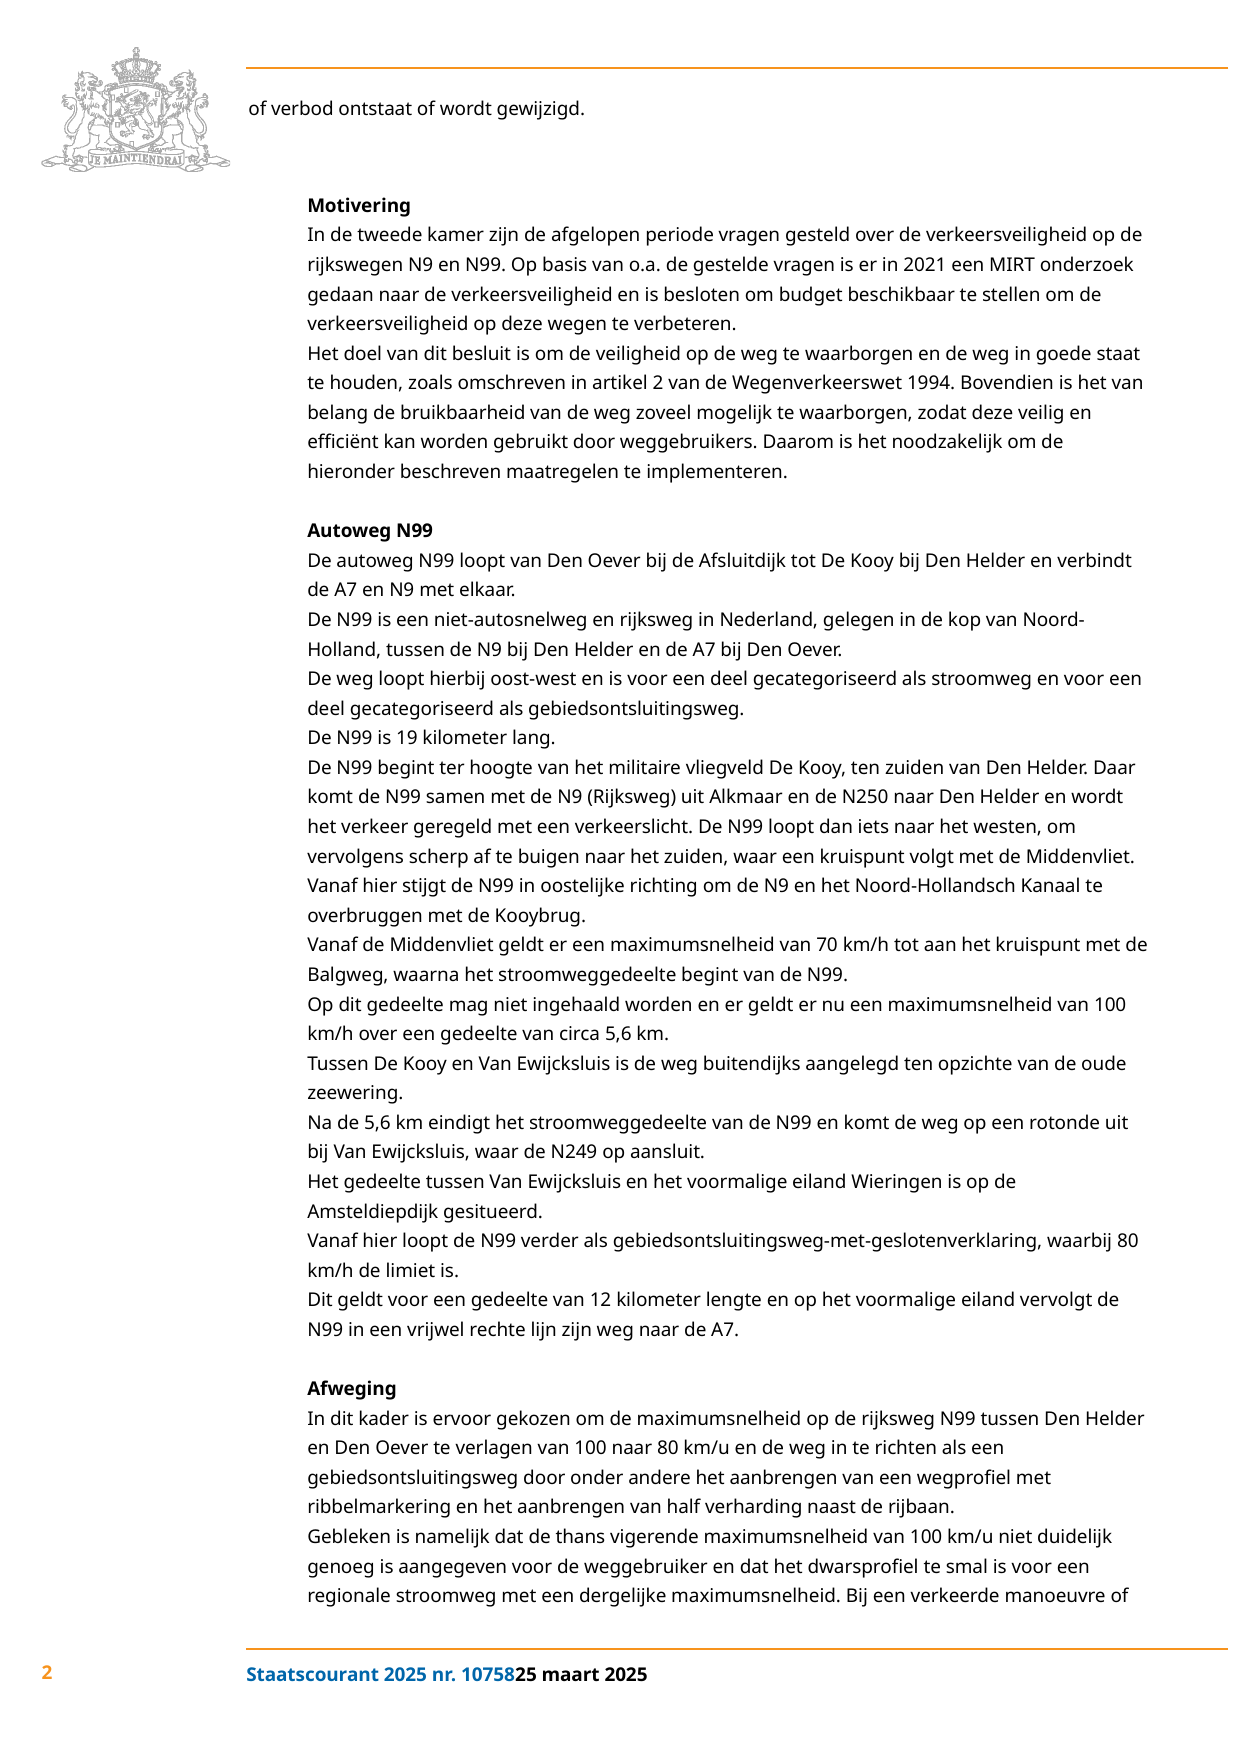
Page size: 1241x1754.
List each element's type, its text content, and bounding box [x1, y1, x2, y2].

picture [41, 47, 231, 172]
list Afweging [248, 1375, 1152, 1401]
list Het doel van dit besluit is om de veiligheid op de weg te waarborgen en de weg in goede staat te houden, zoals omschreven in artikel 2 van de Wegenverkeerswet 1994. Bovendien is het van belang de bruikbaarheid van de weg zoveel mogelijk te waarborgen, zodat deze veilig en efficiënt kan worden gebruikt door weggebruikers. Daarom is het noodzakelijk om de hieronder beschreven maatregelen te implementeren. [248, 340, 1152, 484]
list De N99 is 19 kilometer lang. [248, 724, 1152, 750]
list In de tweede kamer zijn de afgelopen periode vragen gesteld over de verkeersveiligheid op de rijkswegen N9 en N99. Op basis van o.a. de gestelde vragen is er in 2021 een MIRT onderzoek gedaan naar de verkeersveiligheid en is besloten om budget beschikbaar te stellen om de verkeersveiligheid op deze wegen te verbeteren. [248, 222, 1152, 336]
list Gebleken is namelijk dat de thans vigerende maximumsnelheid van 100 km/u niet duidelijk genoeg is aangegeven voor de weggebruiker en dat het dwarsprofiel te smal is voor een regionale stroomweg met een dergelijke maximumsnelheid. Bij een verkeerde manoeuvre of [248, 1523, 1152, 1608]
list Het gedeelte tussen Van Ewijcksluis en het voormalige eiland Wieringen is op de Amsteldiepdijk gesitueerd. [248, 1168, 1152, 1223]
list Motivering [248, 192, 1152, 218]
list De autoweg N99 loopt van Den Oever bij de Afsluitdijk tot De Kooy bij Den Helder en verbindt de A7 en N9 met elkaar. [248, 547, 1152, 602]
list Vanaf de Middenvliet geldt er een maximumsnelheid van 70 km/h tot aan het kruispunt met de Balgweg, waarna het stroomweggedeelte begint van de N99. [248, 932, 1152, 987]
list De N99 is een niet-autosnelweg en rijksweg in Nederland, gelegen in de kop van Noord-Holland, tussen de N9 bij Den Helder en de A7 bij Den Oever. [248, 606, 1152, 661]
list Dit geldt voor een gedeelte van 12 kilometer lengte en op het voormalige eiland vervolgt de N99 in een vrijwel rechte lijn zijn weg naar de A7. [248, 1287, 1152, 1342]
list Autoweg N99 [248, 517, 1152, 543]
list In dit kader is ervoor gekozen om de maximumsnelheid op de rijksweg N99 tussen Den Helder en Den Oever te verlagen van 100 naar 80 km/u en de weg in te richten als een gebiedsontsluitingsweg door onder andere het aanbrengen van een wegprofiel met ribbelmarkering en het aanbrengen van half verharding naast de rijbaan. [248, 1405, 1152, 1519]
list Na de 5,6 km eindigt het stroomweggedeelte van de N99 en komt de weg op een rotonde uit bij Van Ewijcksluis, waar de N249 op aansluit. [248, 1109, 1152, 1164]
list De N99 begint ter hoogte van het militaire vliegveld De Kooy, ten zuiden van Den Helder. Daar komt de N99 samen met de N9 (Rijksweg) uit Alkmaar en de N250 naar Den Helder en wordt het verkeer geregeld met een verkeerslicht. De N99 loopt dan iets naar het westen, om vervolgens scherp af te buigen naar het zuiden, waar een kruispunt volgt met de Middenvliet. Vanaf hier stijgt de N99 in oostelijke richting om de N9 en het Noord-Hollandsch Kanaal te overbruggen met de Kooybrug. [248, 754, 1152, 928]
text of verbod ontstaat of wordt gewijzigd. [248, 95, 1152, 121]
list Tussen De Kooy en Van Ewijcksluis is de weg buitendijks aangelegd ten opzichte van de oude zeewering. [248, 1050, 1152, 1105]
list Op dit gedeelte mag niet ingehaald worden en er geldt er nu een maximumsnelheid van 100 km/h over een gedeelte van circa 5,6 km. [248, 991, 1152, 1046]
list Vanaf hier loopt de N99 verder als gebiedsontsluitingsweg-met-geslotenverklaring, waarbij 80 km/h de limiet is. [248, 1227, 1152, 1283]
list De weg loopt hierbij oost-west en is voor een deel gecategoriseerd als stroomweg en voor een deel gecategoriseerd als gebiedsontsluitingsweg. [248, 665, 1152, 721]
